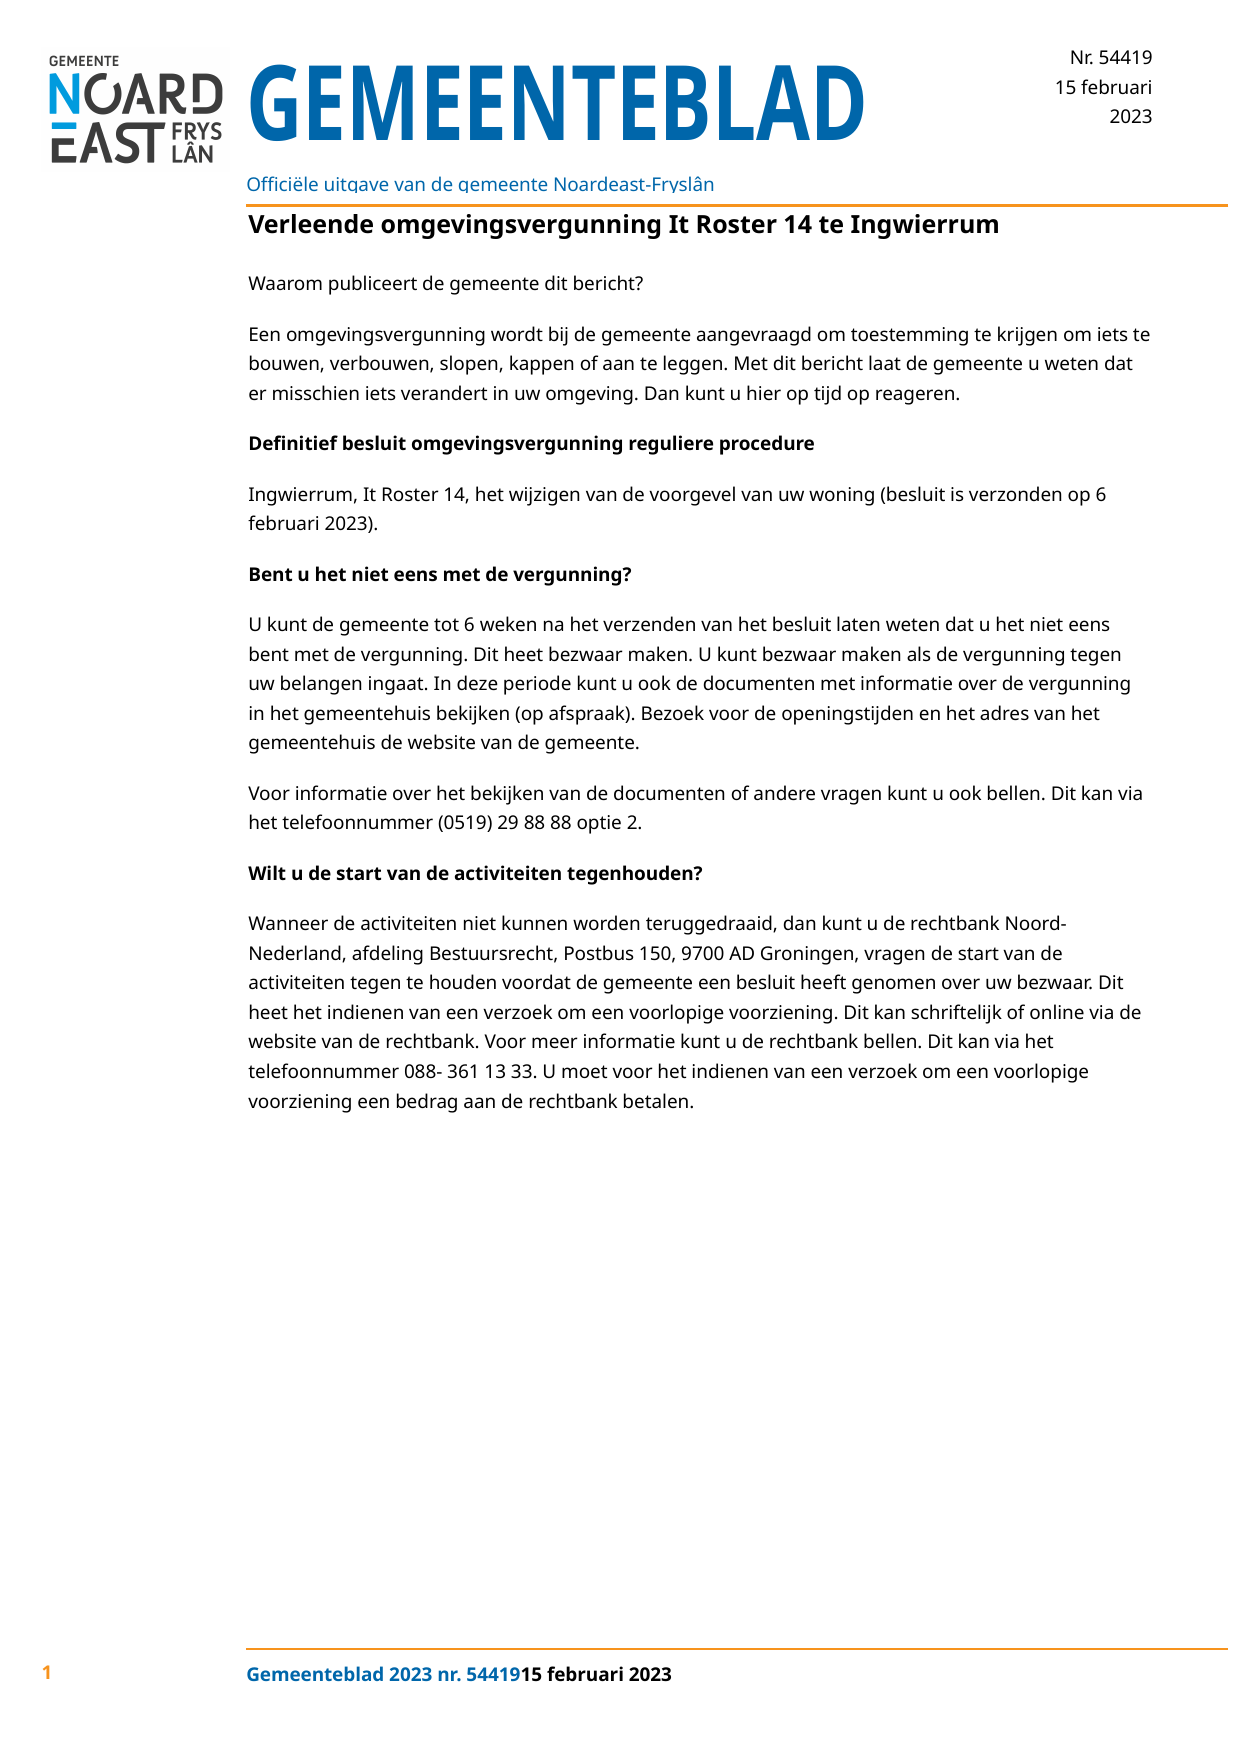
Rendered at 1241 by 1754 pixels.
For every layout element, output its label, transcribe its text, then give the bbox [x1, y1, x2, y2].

text Verleende omgevingsvergunning It Roster 14 te Ingwierrum [248, 207, 1152, 241]
text U kunt de gemeente tot 6 weken na het verzenden van het besluit laten weten dat u het niet eens bent met de vergunning. Dit heet bezwaar maken. U kunt bezwaar maken als de vergunning tegen uw belangen ingaat. In deze periode kunt u ook de documenten met informatie over de vergunning in het gemeentehuis bekijken (op afspraak). Bezoek voor de openingstijden en het adres van het gemeentehuis de website van de gemeente. [248, 611, 1152, 755]
text Voor informatie over het bekijken van de documenten of andere vragen kunt u ook bellen. Dit kan via het telefoonnummer (0519) 29 88 88 optie 2. [248, 780, 1152, 835]
text Wanneer de activiteiten niet kunnen worden teruggedraaid, dan kunt u de rechtbank Noord-Nederland, afdeling Bestuursrecht, Postbus 150, 9700 AD Groningen, vragen de start van de activiteiten tegen te houden voordat de gemeente een besluit heeft genomen over uw bezwaar. Dit heet het indienen van een verzoek om een voorlopige voorziening. Dit kan schriftelijk of online via de website van de rechtbank. Voor meer informatie kunt u de rechtbank bellen. Dit kan via het telefoonnummer 088- 361 13 33. U moet voor het indienen van een verzoek om een voorlopige voorziening een bedrag aan de rechtbank betalen. [248, 910, 1152, 1113]
text Ingwierrum, It Roster 14, het wijzigen van de voorgevel van uw woning (besluit is verzonden op 6 februari 2023). [248, 481, 1152, 536]
text Bent u het niet eens met de vergunning? [248, 561, 1152, 586]
picture [41, 47, 231, 172]
text Wilt u de start van de activiteiten tegenhouden? [248, 860, 1152, 886]
text Een omgevingsvergunning wordt bij de gemeente aangevraagd om toestemming te krijgen om iets te bouwen, verbouwen, slopen, kappen of aan te leggen. Met dit bericht laat de gemeente u weten dat er misschien iets verandert in uw omgeving. Dan kunt u hier op tijd op reageren. [248, 321, 1152, 406]
text Definitief besluit omgevingsvergunning reguliere procedure [248, 430, 1152, 456]
text Waarom publiceert de gemeente dit bericht? [248, 270, 1152, 296]
